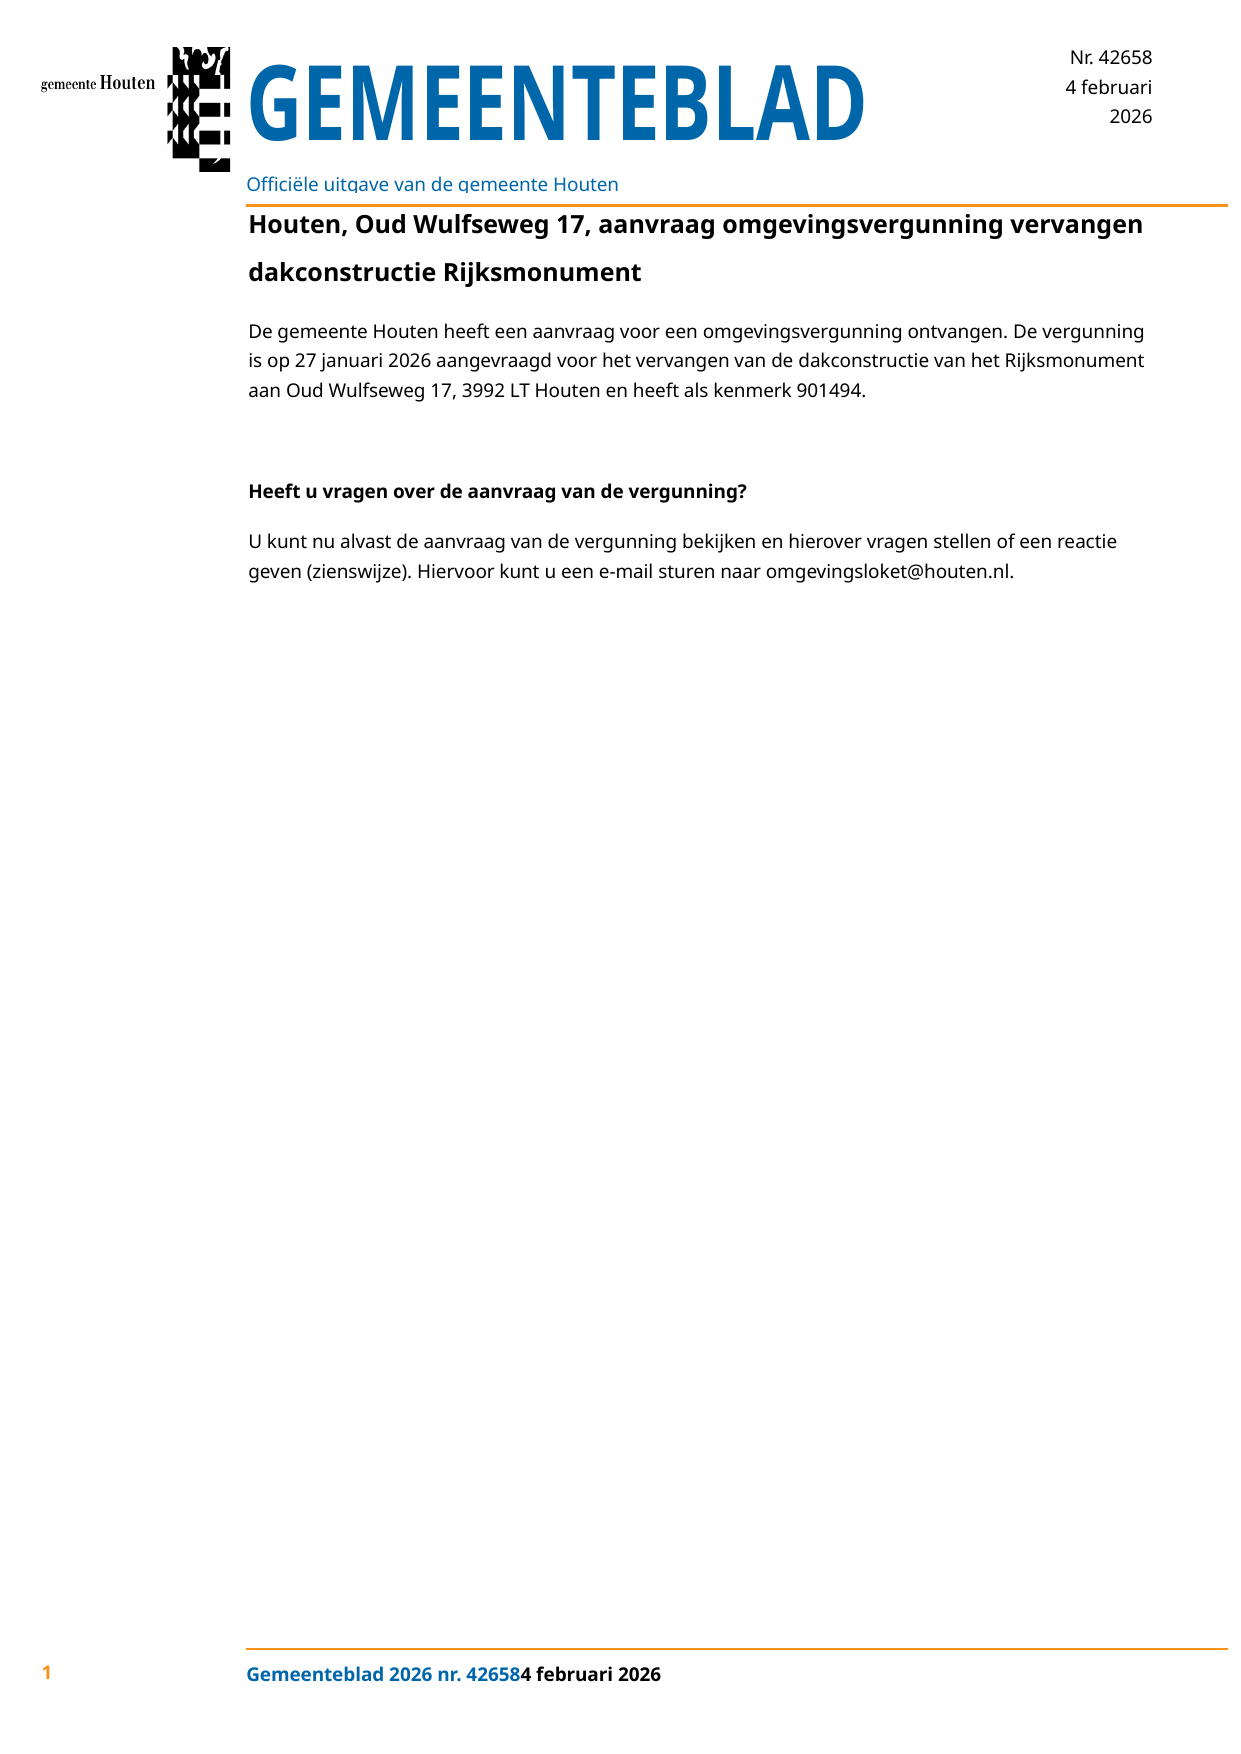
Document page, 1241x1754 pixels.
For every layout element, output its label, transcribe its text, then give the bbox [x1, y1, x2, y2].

text Heeft u vragen over de aanvraag van de vergunning? [248, 478, 1152, 504]
text De gemeente Houten heeft een aanvraag voor een omgevingsvergunning ontvangen. De vergunning is op 27 januari 2026 aangevraagd voor het vervangen van de dakconstructie van het Rijksmonument aan Oud Wulfseweg 17, 3992 LT Houten en heeft als kenmerk 901494. [248, 318, 1152, 403]
text Houten, Oud Wulfseweg 17, aanvraag omgevingsvergunning vervangen dakconstructie Rijksmonument [248, 207, 1152, 288]
text U kunt nu alvast de aanvraag van de vergunning bekijken en hierover vragen stellen of een reactie geven (zienswijze). Hiervoor kunt u een e-mail sturen naar omgevingsloket@houten.nl. [248, 528, 1152, 584]
picture [41, 47, 231, 172]
